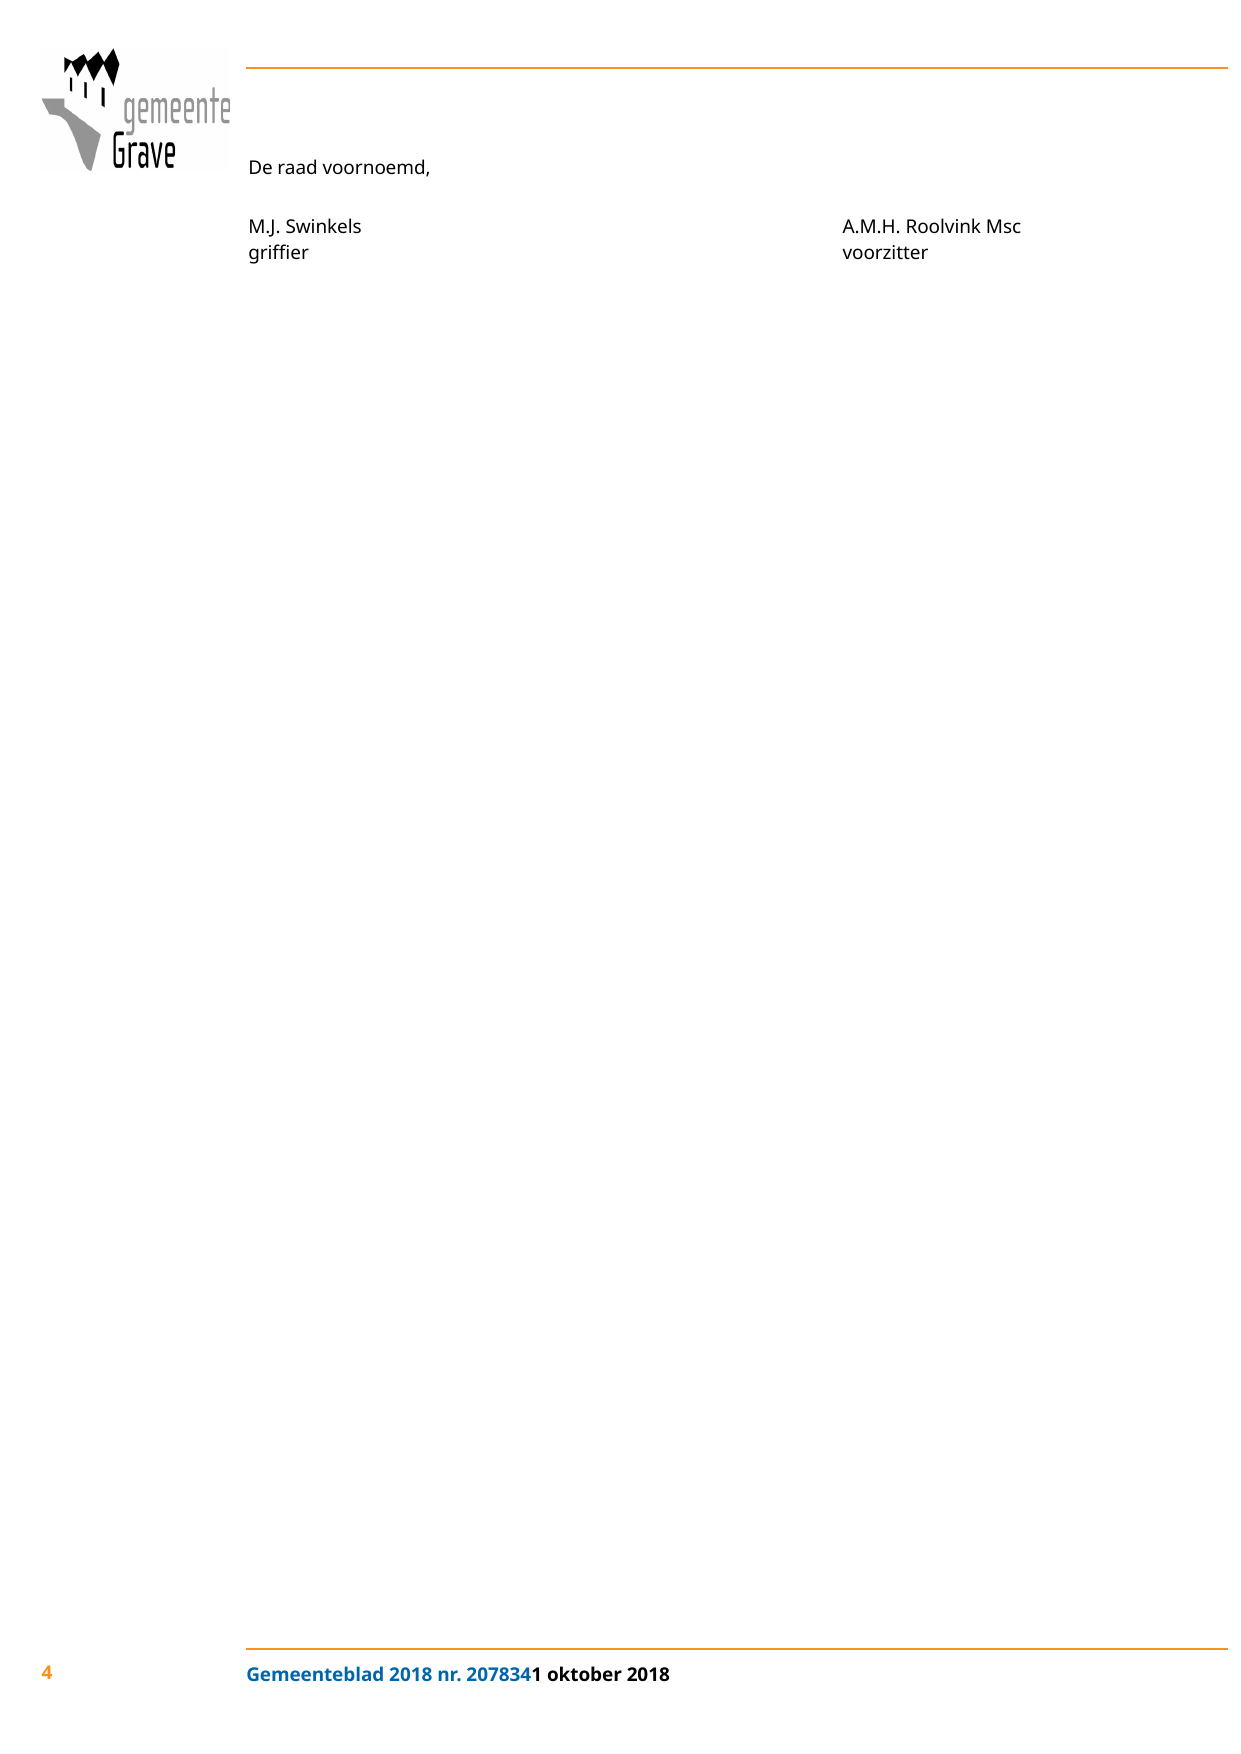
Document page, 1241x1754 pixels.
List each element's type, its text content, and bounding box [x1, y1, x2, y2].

table_header [558, 213, 842, 239]
table_header A.M.H. Roolvink Msc [842, 213, 1152, 239]
table_cell [558, 239, 842, 265]
text De raad voornoemd, [248, 154, 1152, 180]
table_header M.J. Swinkels [248, 213, 557, 239]
table_cell griffier [248, 239, 557, 265]
table_cell voorzitter [842, 239, 1152, 265]
picture [41, 47, 231, 172]
